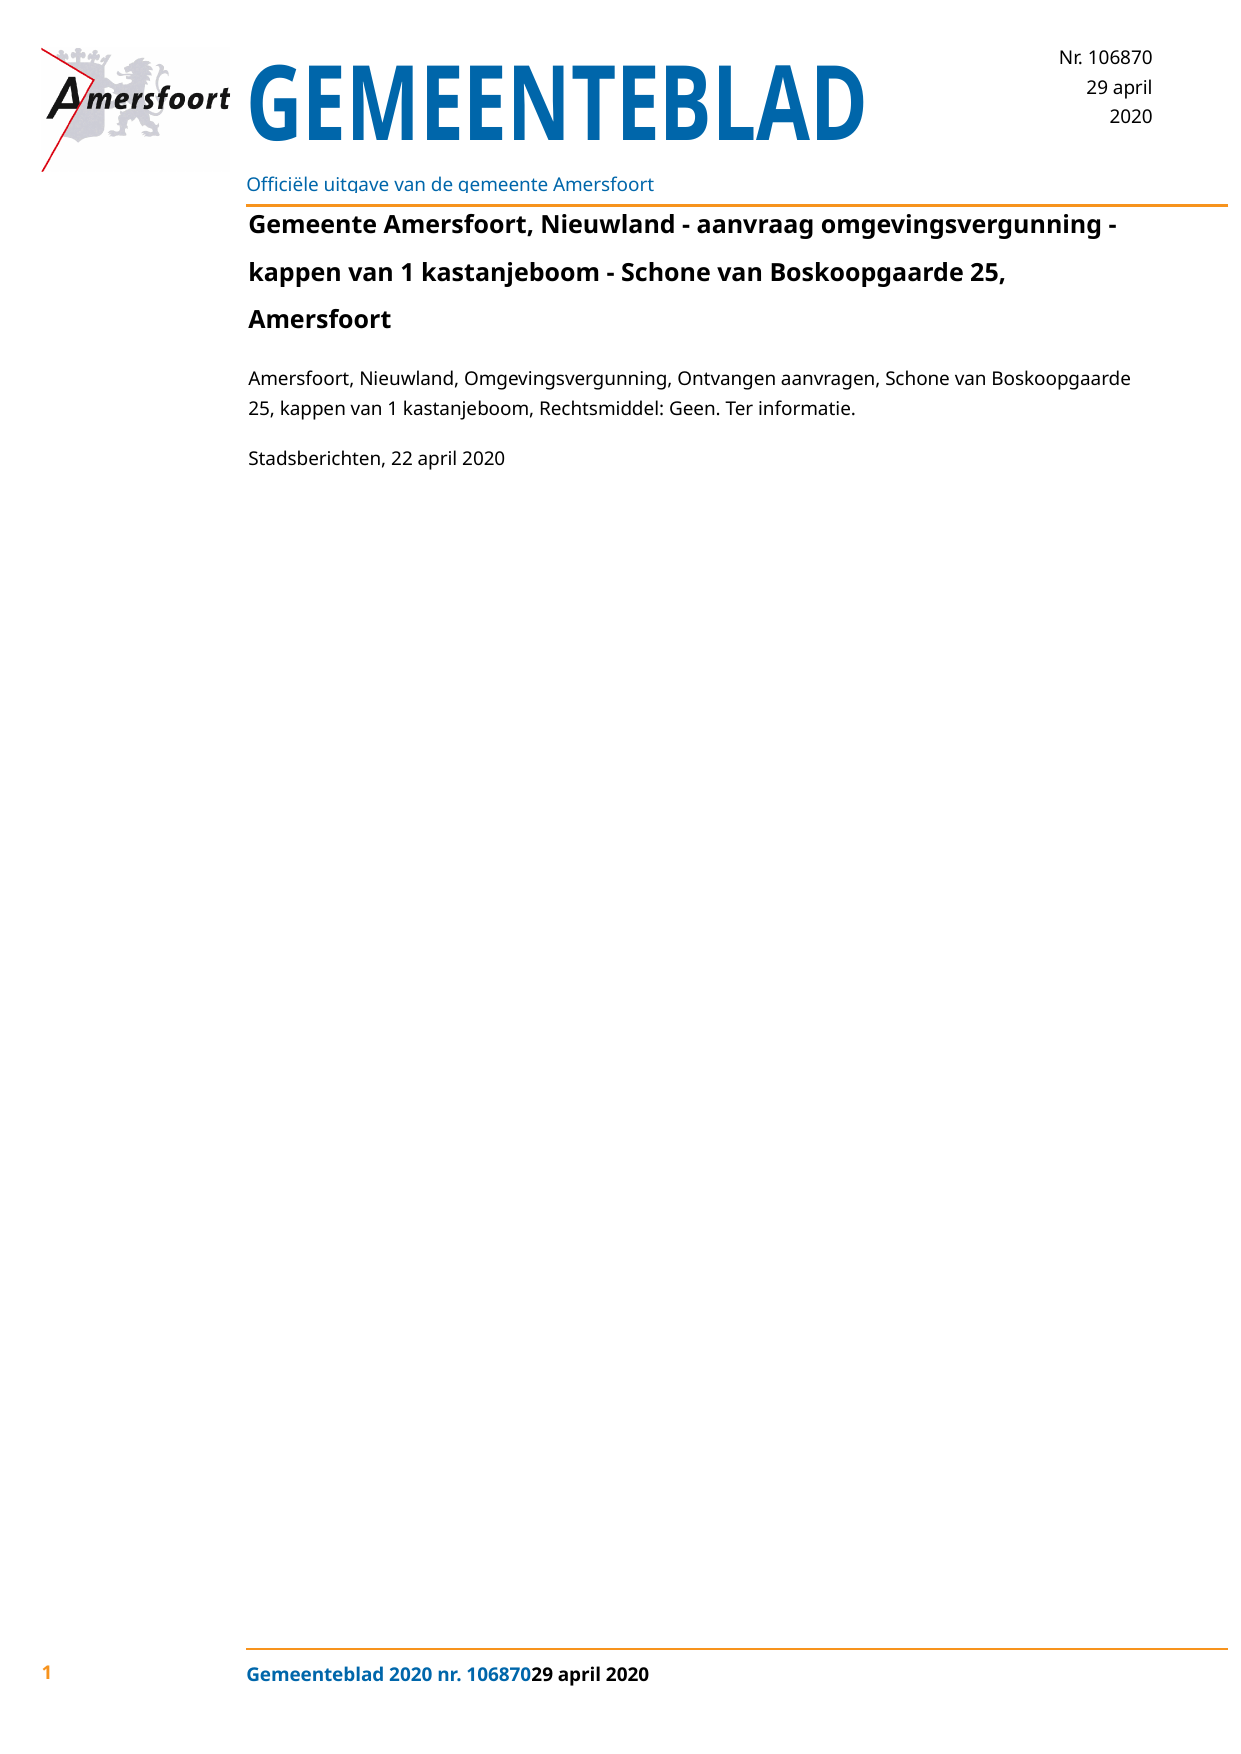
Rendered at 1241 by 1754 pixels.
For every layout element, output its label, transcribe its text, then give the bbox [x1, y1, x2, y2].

text Stadsberichten, 22 april 2020 [248, 446, 1152, 471]
text Gemeente Amersfoort, Nieuwland - aanvraag omgevingsvergunning - kappen van 1 kastanjeboom - Schone van Boskoopgaarde 25, Amersfoort [248, 207, 1152, 336]
text Amersfoort, Nieuwland, Omgevingsvergunning, Ontvangen aanvragen, Schone van Boskoopgaarde 25, kappen van 1 kastanjeboom, Rechtsmiddel: Geen. Ter informatie. [248, 366, 1152, 421]
picture [41, 47, 231, 172]
